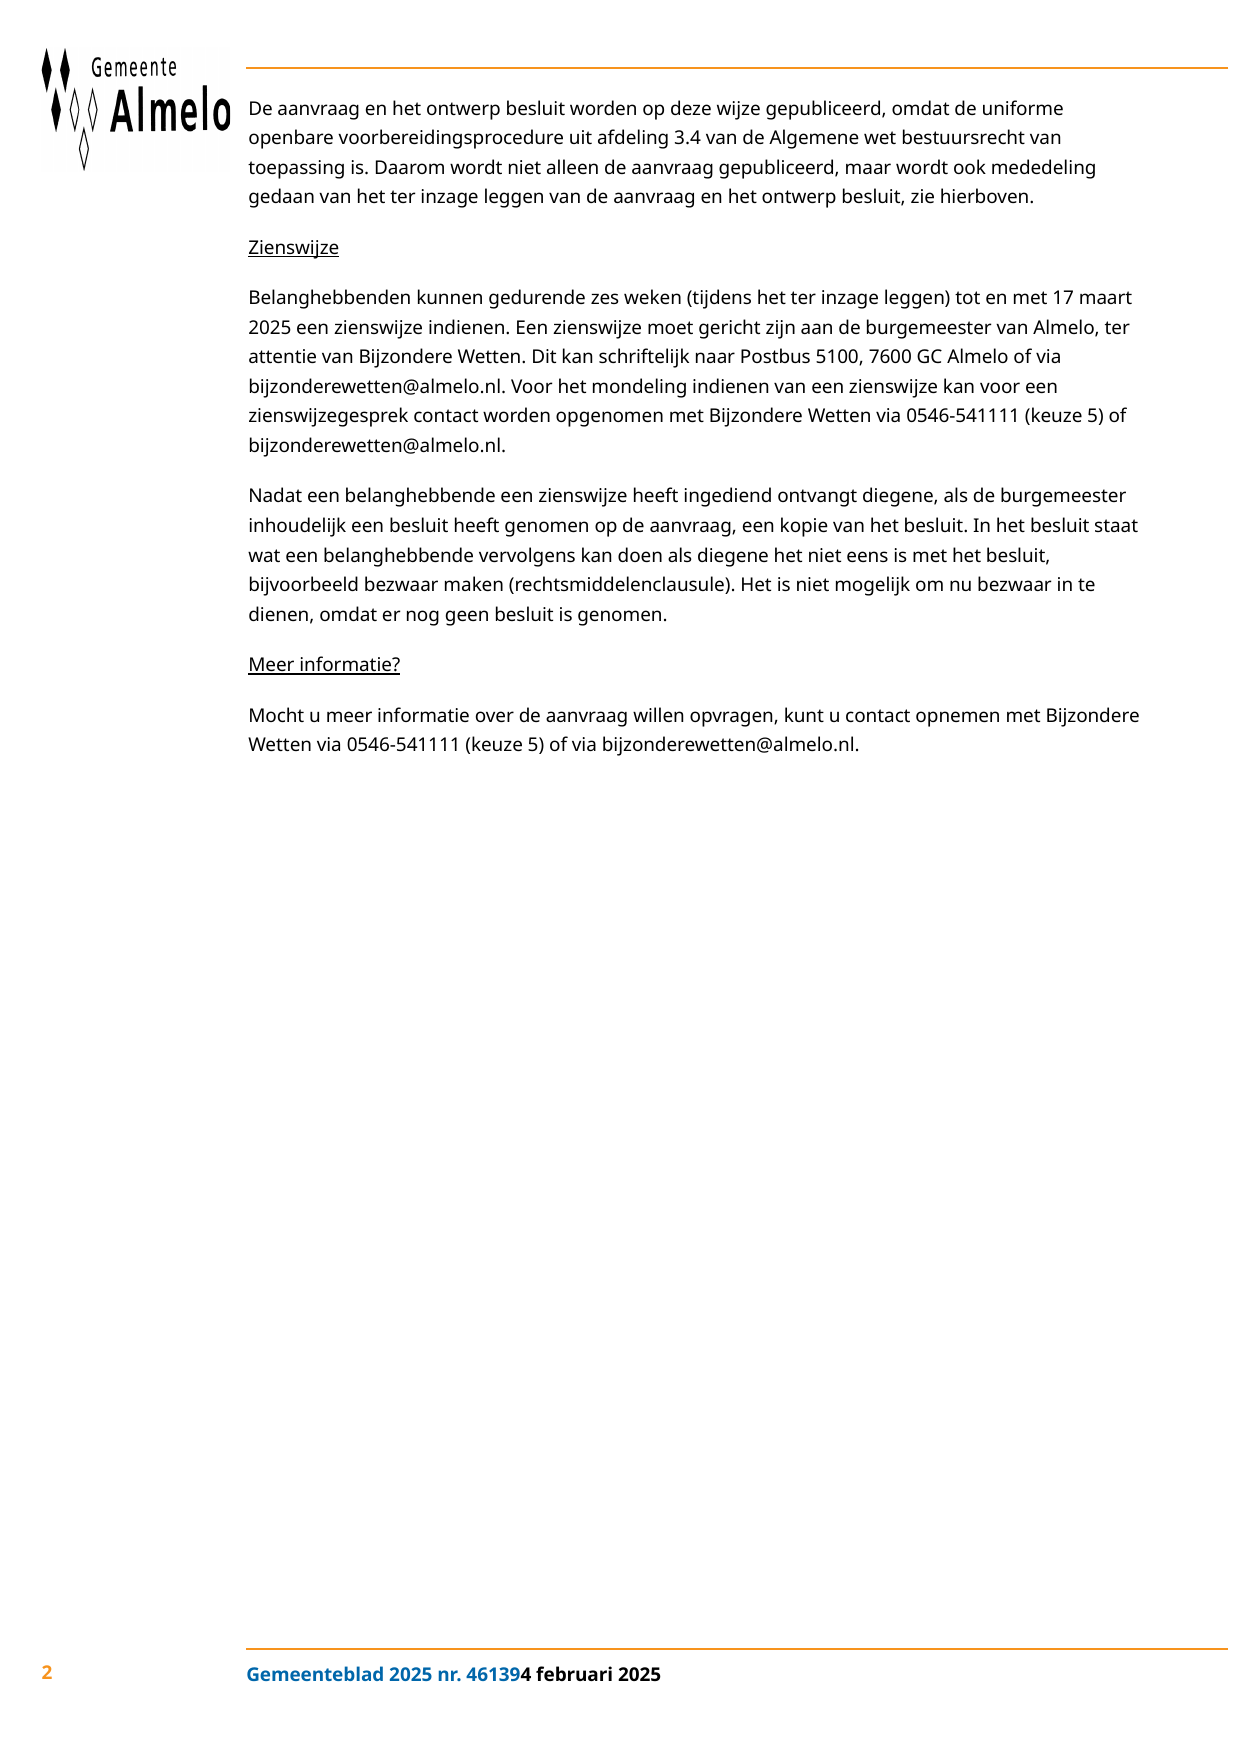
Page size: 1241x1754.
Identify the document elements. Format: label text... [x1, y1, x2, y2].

text Zienswijze [248, 234, 1152, 260]
text Meer informatie? [248, 651, 1152, 677]
text Mocht u meer informatie over de aanvraag willen opvragen, kunt u contact opnemen met Bijzondere Wetten via 0546-541111 (keuze 5) of via bijzonderewetten@almelo.nl. [248, 702, 1152, 757]
text Nadat een belanghebbende een zienswijze heeft ingediend ontvangt diegene, als de burgemeester inhoudelijk een besluit heeft genomen op de aanvraag, een kopie van het besluit. In het besluit staat wat een belanghebbende vervolgens kan doen als diegene het niet eens is met het besluit, bijvoorbeeld bezwaar maken (rechtsmiddelenclausule). Het is niet mogelijk om nu bezwaar in te dienen, omdat er nog geen besluit is genomen. [248, 483, 1152, 627]
picture [41, 47, 231, 172]
text Belanghebbenden kunnen gedurende zes weken (tijdens het ter inzage leggen) tot en met 17 maart 2025 een zienswijze indienen. Een zienswijze moet gericht zijn aan de burgemeester van Almelo, ter attentie van Bijzondere Wetten. Dit kan schriftelijk naar Postbus 5100, 7600 GC Almelo of via bijzonderewetten@almelo.nl. Voor het mondeling indienen van een zienswijze kan voor een zienswijzegesprek contact worden opgenomen met Bijzondere Wetten via 0546-541111 (keuze 5) of bijzonderewetten@almelo.nl. [248, 284, 1152, 458]
text De aanvraag en het ontwerp besluit worden op deze wijze gepubliceerd, omdat de uniforme openbare voorbereidingsprocedure uit afdeling 3.4 van de Algemene wet bestuursrecht van toepassing is. Daarom wordt niet alleen de aanvraag gepubliceerd, maar wordt ook mededeling gedaan van het ter inzage leggen van de aanvraag en het ontwerp besluit, zie hierboven. [248, 95, 1152, 209]
